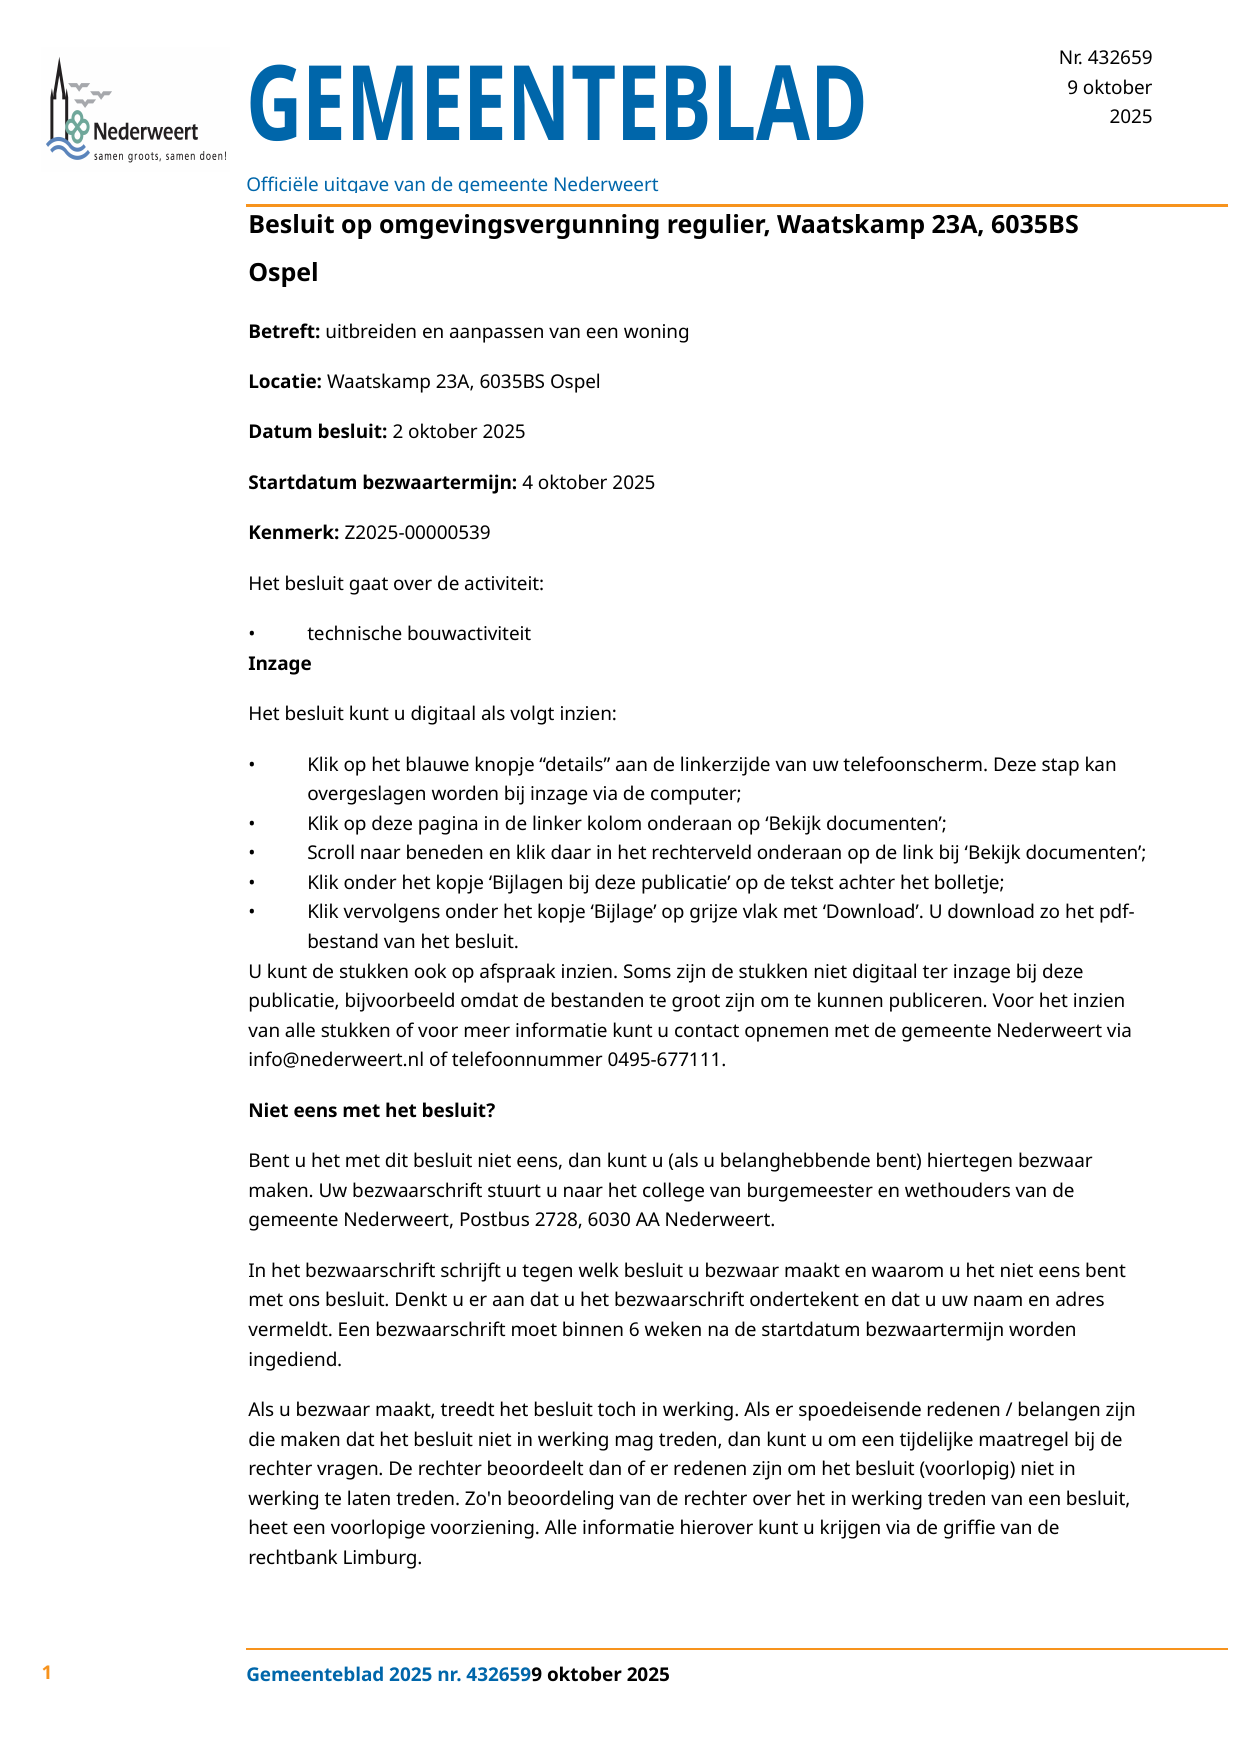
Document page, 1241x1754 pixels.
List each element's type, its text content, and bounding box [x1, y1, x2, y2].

list Klik onder het kopje ‘Bijlagen bij deze publicatie’ op de tekst achter het bolletje; [248, 869, 1152, 895]
text Bent u het met dit besluit niet eens, dan kunt u (als u belanghebbende bent) hiertegen bezwaar maken. Uw bezwaarschrift stuurt u naar het college van burgemeester en wethouders van de gemeente Nederweert, Postbus 2728, 6030 AA Nederweert. [248, 1147, 1152, 1232]
list Klik vervolgens onder het kopje ‘Bijlage’ op grijze vlak met ‘Download’. U download zo het pdf-bestand van het besluit. [248, 899, 1152, 954]
list Klik op het blauwe knopje “details” aan de linkerzijde van uw telefoonscherm. Deze stap kan overgeslagen worden bij inzage via de computer; [248, 751, 1152, 806]
text U kunt de stukken ook op afspraak inzien. Soms zijn de stukken niet digitaal ter inzage bij deze publicatie, bijvoorbeeld omdat de bestanden te groot zijn om te kunnen publiceren. Voor het inzien van alle stukken of voor meer informatie kunt u contact opnemen met de gemeente Nederweert via info@nederweert.nl of telefoonnummer 0495-677111. [248, 958, 1152, 1072]
list Scroll naar beneden en klik daar in het rechterveld onderaan op de link bij ‘Bekijk documenten’; [248, 839, 1152, 865]
text Het besluit kunt u digitaal als volgt inzien: [248, 700, 1152, 726]
text Betreft: uitbreiden en aanpassen van een woning [248, 318, 1152, 344]
text Besluit op omgevingsvergunning regulier, Waatskamp 23A, 6035BS Ospel [248, 207, 1152, 288]
list technische bouwactiviteit [248, 620, 1152, 646]
text Niet eens met het besluit? [248, 1097, 1152, 1123]
text Locatie: Waatskamp 23A, 6035BS Ospel [248, 368, 1152, 394]
text Het besluit gaat over de activiteit: [248, 570, 1152, 596]
text Als u bezwaar maakt, treedt het besluit toch in werking. Als er spoedeisende redenen / belangen zijn die maken dat het besluit niet in werking mag treden, dan kunt u om een tijdelijke maatregel bij de rechter vragen. De rechter beoordeelt dan of er redenen zijn om het besluit (voorlopig) niet in werking te laten treden. Zo'n beoordeling van de rechter over het in werking treden van een besluit, heet een voorlopige voorziening. Alle informatie hierover kunt u krijgen via de griffie van de rechtbank Limburg. [248, 1396, 1152, 1570]
text Datum besluit: 2 oktober 2025 [248, 419, 1152, 444]
list Klik op deze pagina in de linker kolom onderaan op ‘Bekijk documenten’; [248, 810, 1152, 836]
text Startdatum bezwaartermijn: 4 oktober 2025 [248, 469, 1152, 495]
text Kenmerk: Z2025-00000539 [248, 519, 1152, 545]
text Inzage [248, 650, 1152, 676]
text In het bezwaarschrift schrijft u tegen welk besluit u bezwaar maakt en waarom u het niet eens bent met ons besluit. Denkt u er aan dat u het bezwaarschrift ondertekent en dat u uw naam en adres vermeldt. Een bezwaarschrift moet binnen 6 weken na de startdatum bezwaartermijn worden ingediend. [248, 1257, 1152, 1372]
picture [41, 47, 231, 172]
